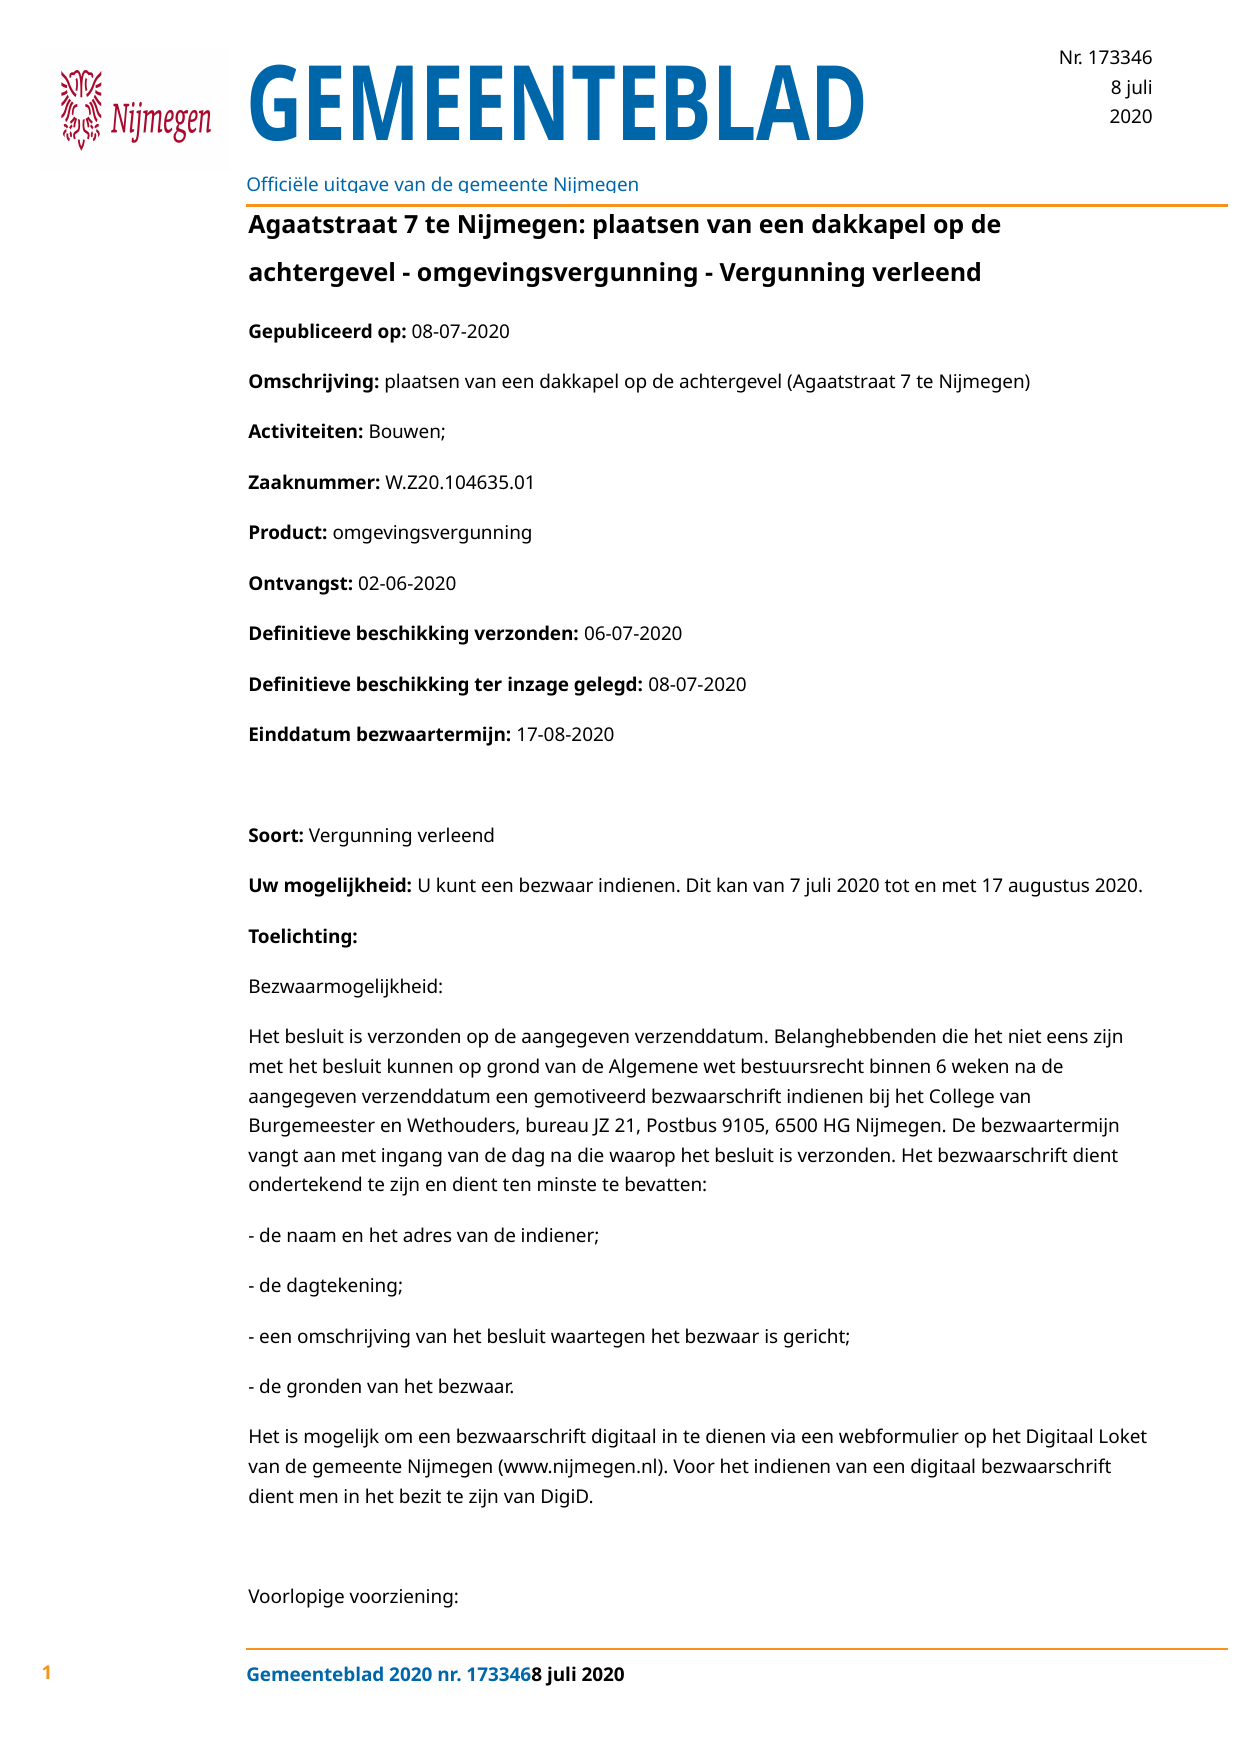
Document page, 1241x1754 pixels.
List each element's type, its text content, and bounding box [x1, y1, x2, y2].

text Activiteiten: Bouwen; [248, 419, 1152, 444]
text Het besluit is verzonden op de aangegeven verzenddatum. Belanghebbenden die het niet eens zijn met het besluit kunnen op grond van de Algemene wet bestuursrecht binnen 6 weken na de aangegeven verzenddatum een gemotiveerd bezwaarschrift indienen bij het College van Burgemeester en Wethouders, bureau JZ 21, Postbus 9105, 6500 HG Nijmegen. De bezwaartermijn vangt aan met ingang van de dag na die waarop het besluit is verzonden. Het bezwaarschrift dient ondertekend te zijn en dient ten minste te bevatten: [248, 1024, 1152, 1197]
text Definitieve beschikking ter inzage gelegd: 08-07-2020 [248, 671, 1152, 697]
text Einddatum bezwaartermijn: 17-08-2020 [248, 721, 1152, 747]
text Ontvangst: 02-06-2020 [248, 570, 1152, 596]
text Bezwaarmogelijkheid: [248, 973, 1152, 999]
text Soort: Vergunning verleend [248, 822, 1152, 848]
text - de gronden van het bezwaar. [248, 1373, 1152, 1399]
text - de naam en het adres van de indiener; [248, 1222, 1152, 1248]
text Agaatstraat 7 te Nijmegen: plaatsen van een dakkapel op de achtergevel - omgevingsvergunning - Vergunning verleend [248, 207, 1152, 288]
text Gepubliceerd op: 08-07-2020 [248, 318, 1152, 344]
text Uw mogelijkheid: U kunt een bezwaar indienen. Dit kan van 7 juli 2020 tot en met 17 augustus 2020. [248, 872, 1152, 898]
text Voorlopige voorziening: [248, 1584, 1152, 1609]
text Zaaknummer: W.Z20.104635.01 [248, 469, 1152, 495]
picture [41, 47, 231, 172]
text Omschrijving: plaatsen van een dakkapel op de achtergevel (Agaatstraat 7 te Nijmegen) [248, 368, 1152, 394]
text - de dagtekening; [248, 1272, 1152, 1298]
text Het is mogelijk om een bezwaarschrift digitaal in te dienen via een webformulier op het Digitaal Loket van de gemeente Nijmegen (www.nijmegen.nl). Voor het indienen van een digitaal bezwaarschrift dient men in het bezit te zijn van DigiD. [248, 1424, 1152, 1509]
text - een omschrijving van het besluit waartegen het bezwaar is gericht; [248, 1323, 1152, 1349]
text Product: omgevingsvergunning [248, 519, 1152, 545]
text Definitieve beschikking verzonden: 06-07-2020 [248, 620, 1152, 646]
text Toelichting: [248, 923, 1152, 949]
